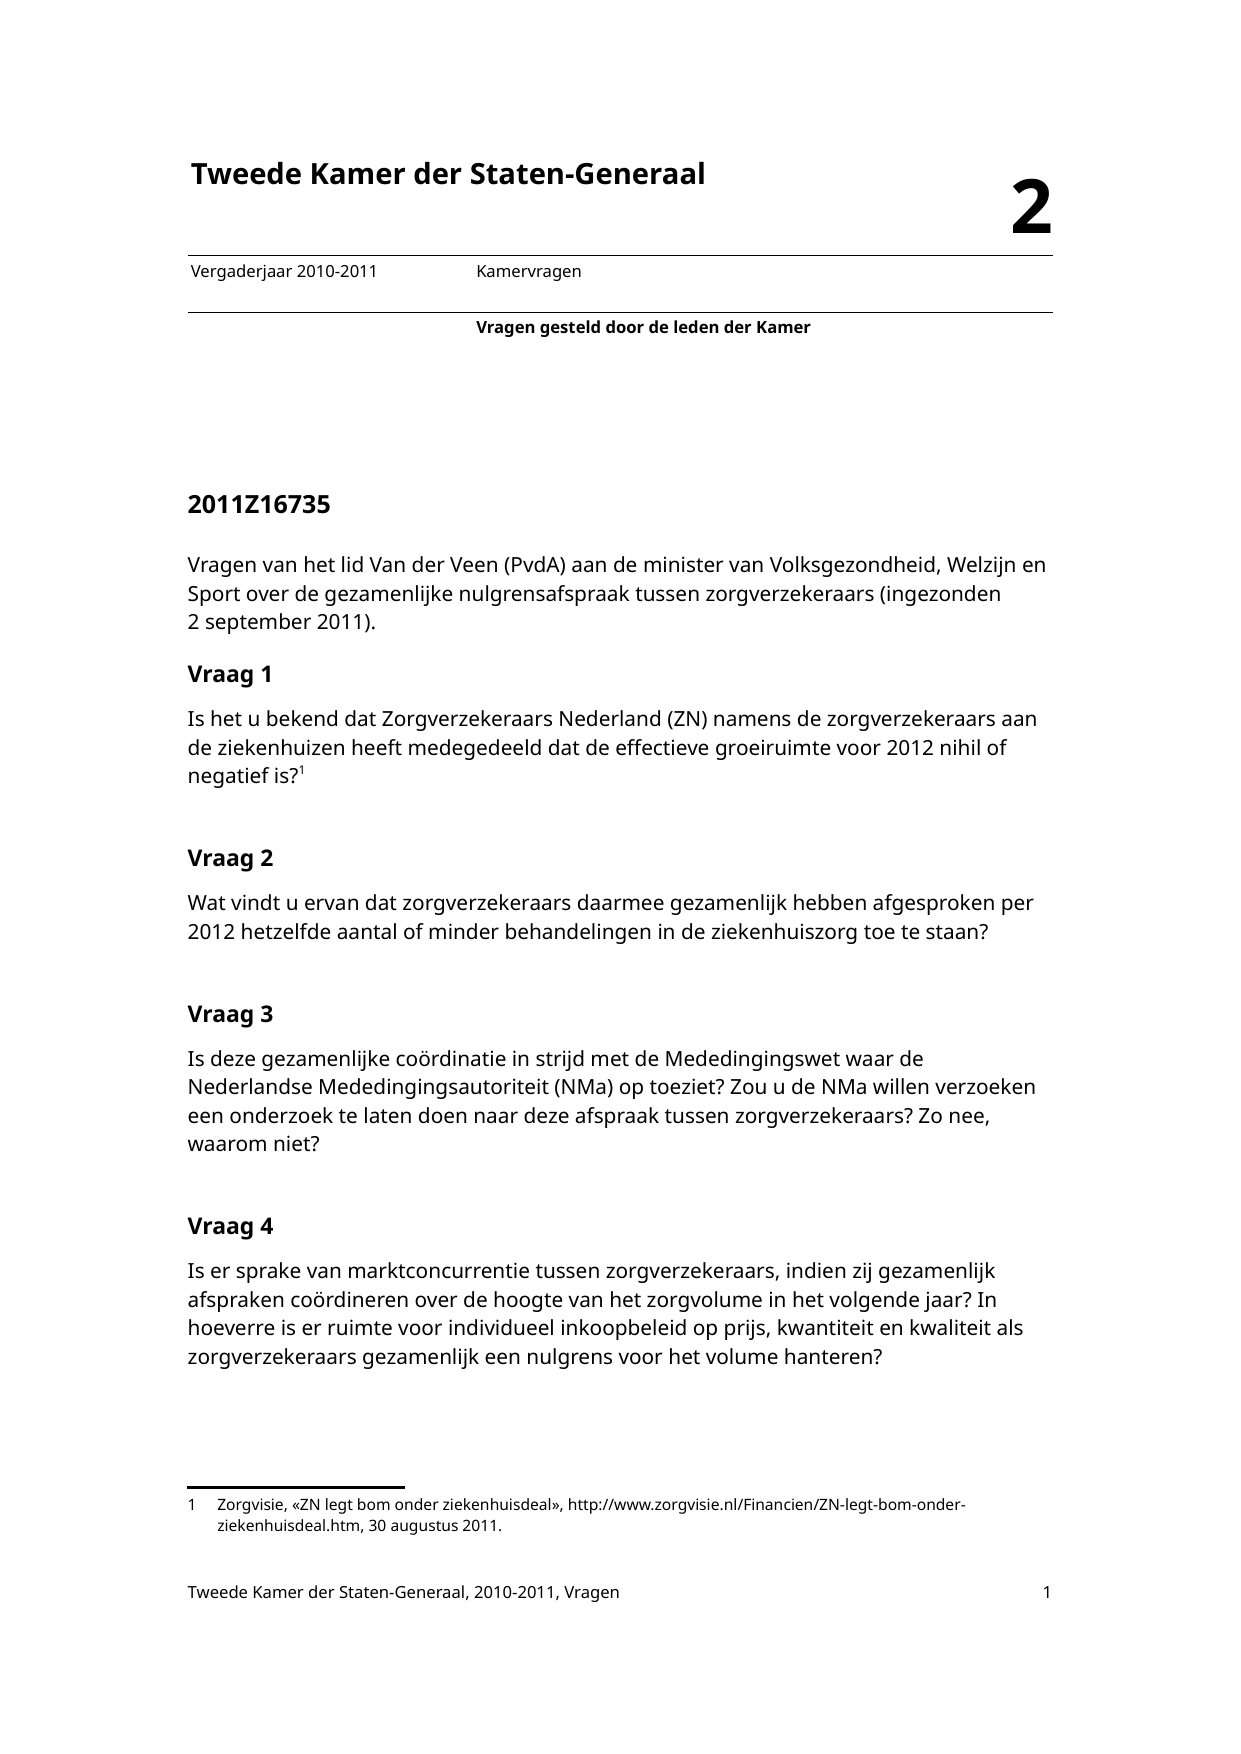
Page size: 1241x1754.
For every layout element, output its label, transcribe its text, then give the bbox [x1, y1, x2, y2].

subtitle Vraag 2 [187, 842, 1053, 873]
table_cell [188, 313, 473, 339]
table_cell Vergaderjaar 2010-2011 [188, 256, 473, 312]
text Is er sprake van marktconcurrentie tussen zorgverzekeraars, indien zij gezamenlijk afspraken coördineren over de hoogte van het zorgvolume in het volgende jaar? In hoeverre is er ruimte voor individueel inkoopbeleid op prijs, kwantiteit en kwaliteit als zorgverzekeraars gezamenlijk een nulgrens voor het volume hanteren? [187, 1257, 1053, 1370]
text Vragen van het lid Van der Veen (PvdA) aan de minister van Volksgezondheid, Welzijn en Sport over de gezamenlijke nulgrensafspraak tussen zorgverzekeraars (ingezonden 2 september 2011). [187, 550, 1053, 636]
table_header Tweede Kamer der Staten-Generaal [188, 150, 879, 255]
subtitle Vraag 3 [187, 998, 1053, 1029]
table_header 2 [880, 150, 1053, 255]
text 2011Z16735 [187, 487, 1053, 521]
table_cell Vragen gesteld door de leden der Kamer [473, 313, 1053, 339]
subtitle Vraag 1 [187, 658, 1053, 689]
text Is het u bekend dat Zorgverzekeraars Nederland (ZN) namens de zorgverzekeraars aan de ziekenhuizen heeft medegedeeld dat de effectieve groeiruimte voor 2012 nihil of negatief is? [187, 704, 1053, 790]
text Is deze gezamenlijke coördinatie in strijd met de Mededingingswet waar de Nederlandse Mededingingsautoriteit (NMa) op toeziet? Zou u de NMa willen verzoeken een onderzoek te laten doen naar deze afspraak tussen zorgverzekeraars? Zo nee, waarom niet? [187, 1044, 1053, 1158]
text Zorgvisie, «ZN legt bom onder ziekenhuisdeal», http://www.zorgvisie.nl/Financien/ZN-legt-bom-onder-ziekenhuisdeal.htm, 30 augustus 2011. [187, 1479, 1053, 1536]
subtitle Vraag 4 [187, 1210, 1053, 1242]
text Wat vindt u ervan dat zorgverzekeraars daarmee gezamenlijk hebben afgesproken per 2012 hetzelfde aantal of minder behandelingen in de ziekenhuiszorg toe te staan? [187, 888, 1053, 945]
table_cell Kamervragen [473, 256, 1053, 312]
